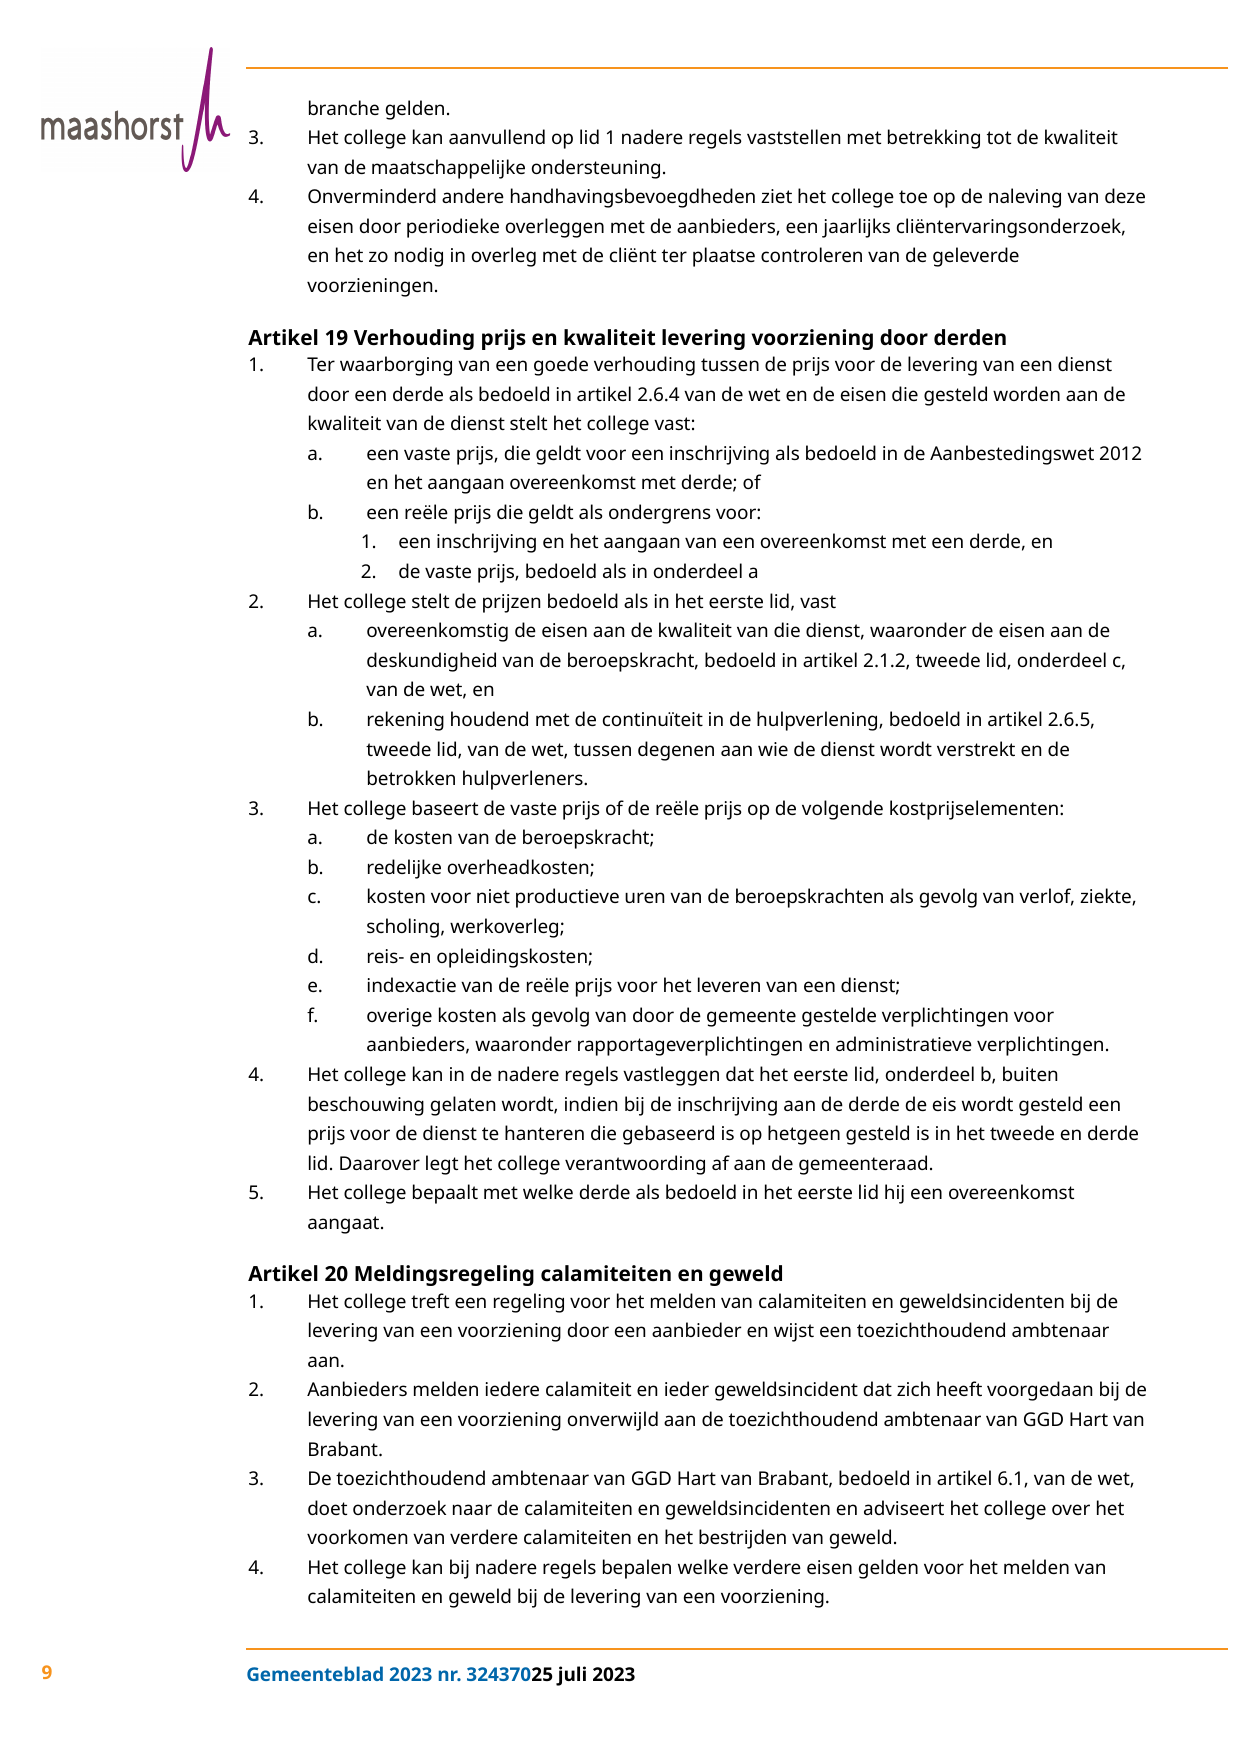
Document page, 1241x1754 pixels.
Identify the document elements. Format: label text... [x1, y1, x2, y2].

list Het college treft een regeling voor het melden van calamiteiten en geweldsincidenten bij de levering van een voorziening door een aanbieder en wijst een toezichthoudend ambtenaar aan. [248, 1288, 1152, 1373]
list reis- en opleidingskosten; [307, 943, 1152, 968]
list Ter waarborging van een goede verhouding tussen de prijs voor de levering van een dienst door een derde als bedoeld in artikel 2.6.4 van de wet en de eisen die gesteld worden aan de kwaliteit van de dienst stelt het college vast: [248, 351, 1152, 436]
list Het college stelt de prijzen bedoeld als in het eerste lid, vast [248, 588, 1152, 613]
list Het college bepaalt met welke derde als bedoeld in het eerste lid hij een overeenkomst aangaat. [248, 1179, 1152, 1235]
list overige kosten als gevolg van door de gemeente gestelde verplichtingen voor aanbieders, waaronder rapportageverplichtingen en administratieve verplichtingen. [307, 1002, 1152, 1057]
list Het college baseert de vaste prijs of de reële prijs op de volgende kostprijselementen: [248, 795, 1152, 821]
list een vaste prijs, die geldt voor een inschrijving als bedoeld in de Aanbestedingswet 2012 en het aangaan overeenkomst met derde; of [307, 440, 1152, 495]
list De toezichthoudend ambtenaar van GGD Hart van Brabant, bedoeld in artikel 6.1, van de wet, doet onderzoek naar de calamiteiten en geweldsincidenten en adviseert het college over het voorkomen van verdere calamiteiten en het bestrijden van geweld. [248, 1465, 1152, 1550]
list kosten voor niet productieve uren van de beroepskrachten als gevolg van verlof, ziekte, scholing, werkoverleg; [307, 884, 1152, 939]
list overeenkomstig de eisen aan de kwaliteit van die dienst, waaronder de eisen aan de deskundigheid van de beroepskracht, bedoeld in artikel 2.1.2, tweede lid, onderdeel c, van de wet, en [307, 617, 1152, 702]
list Aanbieders melden iedere calamiteit en ieder geweldsincident dat zich heeft voorgedaan bij de levering van een voorziening onverwijld aan de toezichthoudend ambtenaar van GGD Hart van Brabant. [248, 1377, 1152, 1462]
text Artikel 20 Meldingsregeling calamiteiten en geweld [248, 1259, 1152, 1288]
list de kosten van de beroepskracht; [307, 824, 1152, 850]
list redelijke overheadkosten; [307, 854, 1152, 880]
list rekening houdend met de continuïteit in de hulpverlening, bedoeld in artikel 2.6.5, tweede lid, van de wet, tussen degenen aan wie de dienst wordt verstrekt en de betrokken hulpverleners. [307, 706, 1152, 791]
list Het college kan aanvullend op lid 1 nadere regels vaststellen met betrekking tot de kwaliteit van de maatschappelijke ondersteuning. [248, 124, 1152, 180]
list Onverminderd andere handhavingsbevoegdheden ziet het college toe op de naleving van deze eisen door periodieke overleggen met de aanbieders, een jaarlijks cliëntervaringsonderzoek, en het zo nodig in overleg met de cliënt ter plaatse controleren van de geleverde voorzieningen. [248, 183, 1152, 298]
picture [41, 47, 231, 172]
list Het college kan in de nadere regels vastleggen dat het eerste lid, onderdeel b, buiten beschouwing gelaten wordt, indien bij de inschrijving aan de derde de eis wordt gesteld een prijs voor de dienst te hanteren die gebaseerd is op hetgeen gesteld is in het tweede en derde lid. Daarover legt het college verantwoording af aan de gemeenteraad. [248, 1061, 1152, 1176]
list indexactie van de reële prijs voor het leveren van een dienst; [307, 972, 1152, 998]
list de vaste prijs, bedoeld als in onderdeel a [361, 558, 1152, 584]
list Het college kan bij nadere regels bepalen welke verdere eisen gelden voor het melden van calamiteiten en geweld bij de levering van een voorziening. [248, 1554, 1152, 1609]
list een reële prijs die geldt als ondergrens voor: [307, 499, 1152, 525]
list branche gelden. [248, 95, 1152, 121]
text Artikel 19 Verhouding prijs en kwaliteit levering voorziening door derden [248, 323, 1152, 351]
list een inschrijving en het aangaan van een overeenkomst met een derde, en [361, 529, 1152, 554]
